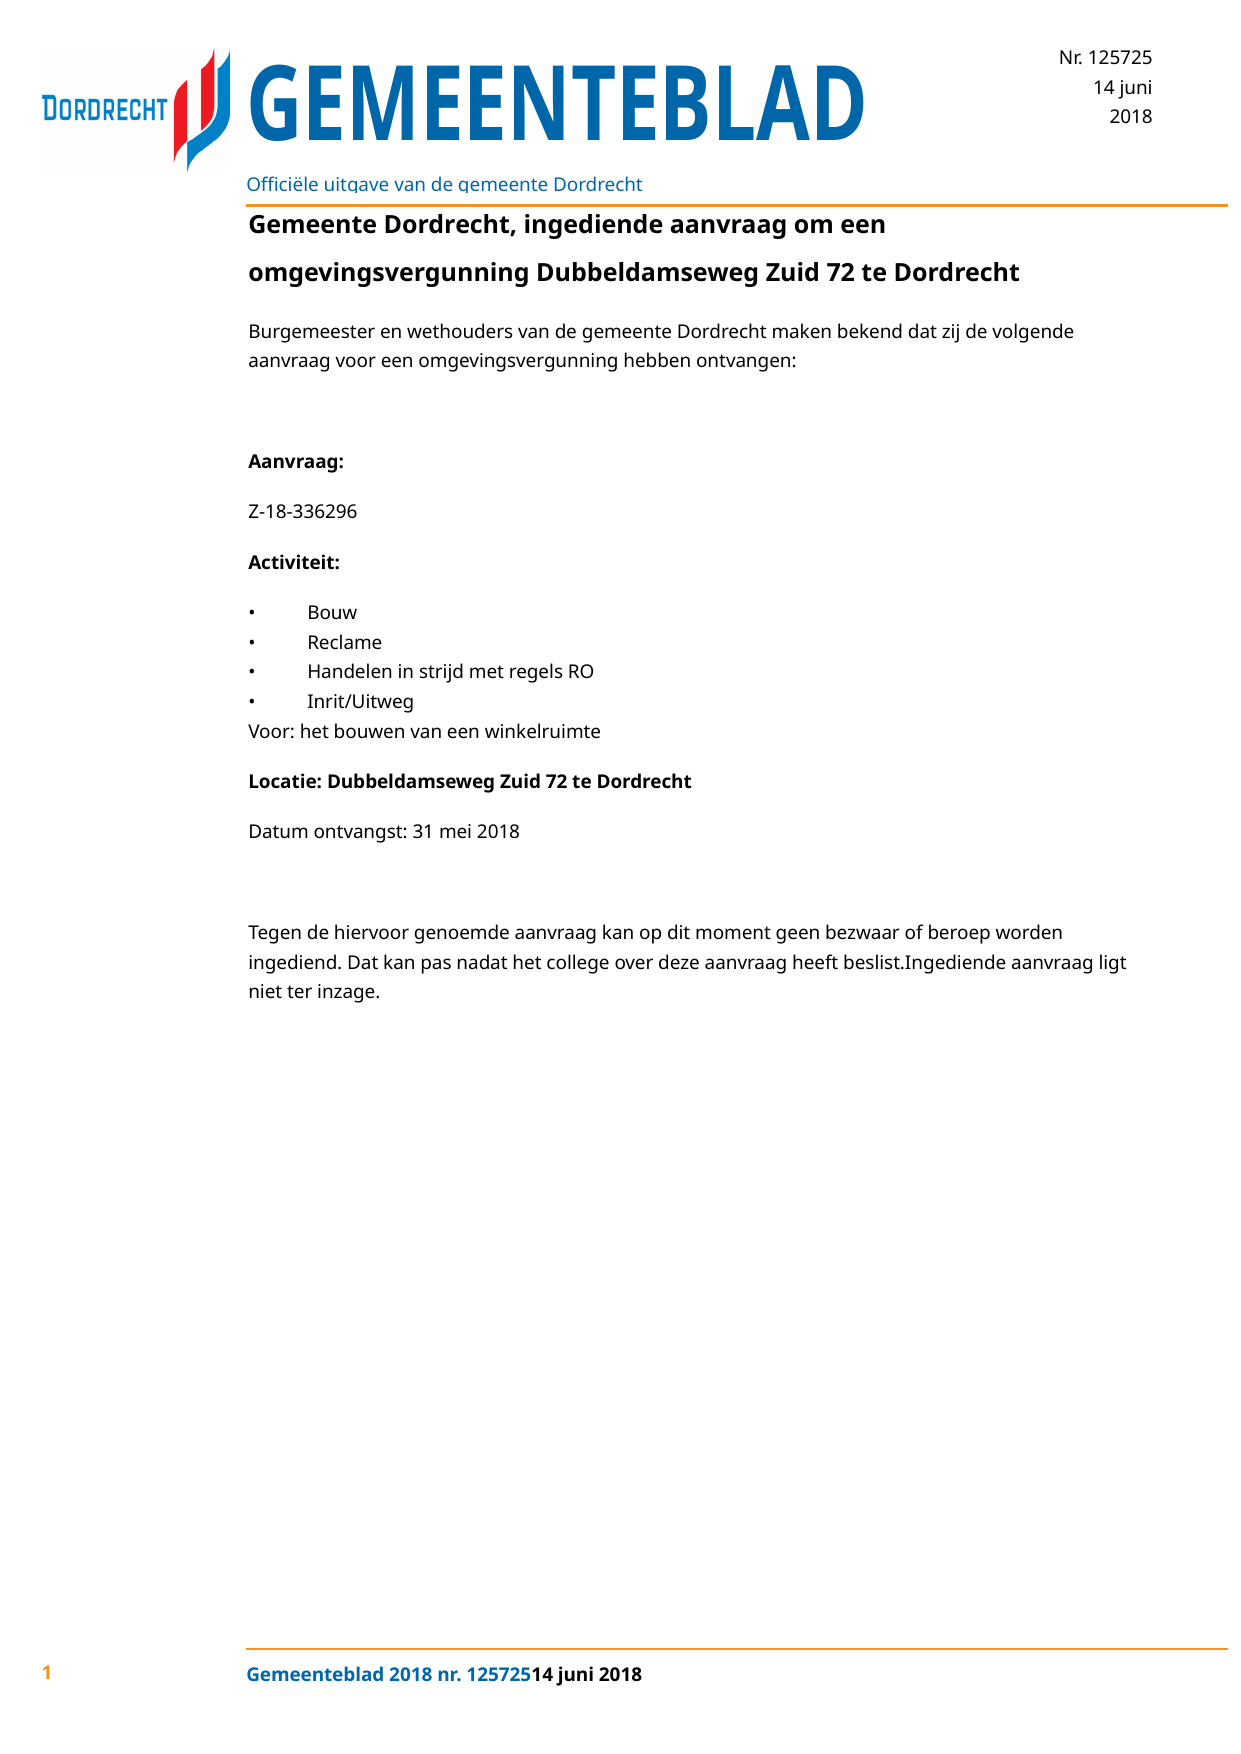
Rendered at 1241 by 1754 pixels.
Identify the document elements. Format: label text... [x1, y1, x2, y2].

text Activiteit: [248, 549, 1152, 575]
text Z-18-336296 [248, 499, 1152, 524]
text Voor: het bouwen van een winkelruimte [248, 718, 1152, 744]
list Bouw [248, 599, 1152, 625]
text Burgemeester en wethouders van de gemeente Dordrecht maken bekend dat zij de volgende aanvraag voor een omgevingsvergunning hebben ontvangen: [248, 318, 1152, 373]
text Locatie: Dubbeldamseweg Zuid 72 te Dordrecht [248, 768, 1152, 794]
text Aanvraag: [248, 448, 1152, 474]
text Tegen de hiervoor genoemde aanvraag kan op dit moment geen bezwaar of beroep worden ingediend. Dat kan pas nadat het college over deze aanvraag heeft beslist.Ingediende aanvraag ligt niet ter inzage. [248, 919, 1152, 1004]
text Datum ontvangst: 31 mei 2018 [248, 819, 1152, 844]
list Reclame [248, 629, 1152, 655]
list Inrit/Uitweg [248, 688, 1152, 714]
picture [41, 47, 231, 172]
list Handelen in strijd met regels RO [248, 659, 1152, 684]
text Gemeente Dordrecht, ingediende aanvraag om een omgevingsvergunning Dubbeldamseweg Zuid 72 te Dordrecht [248, 207, 1152, 288]
